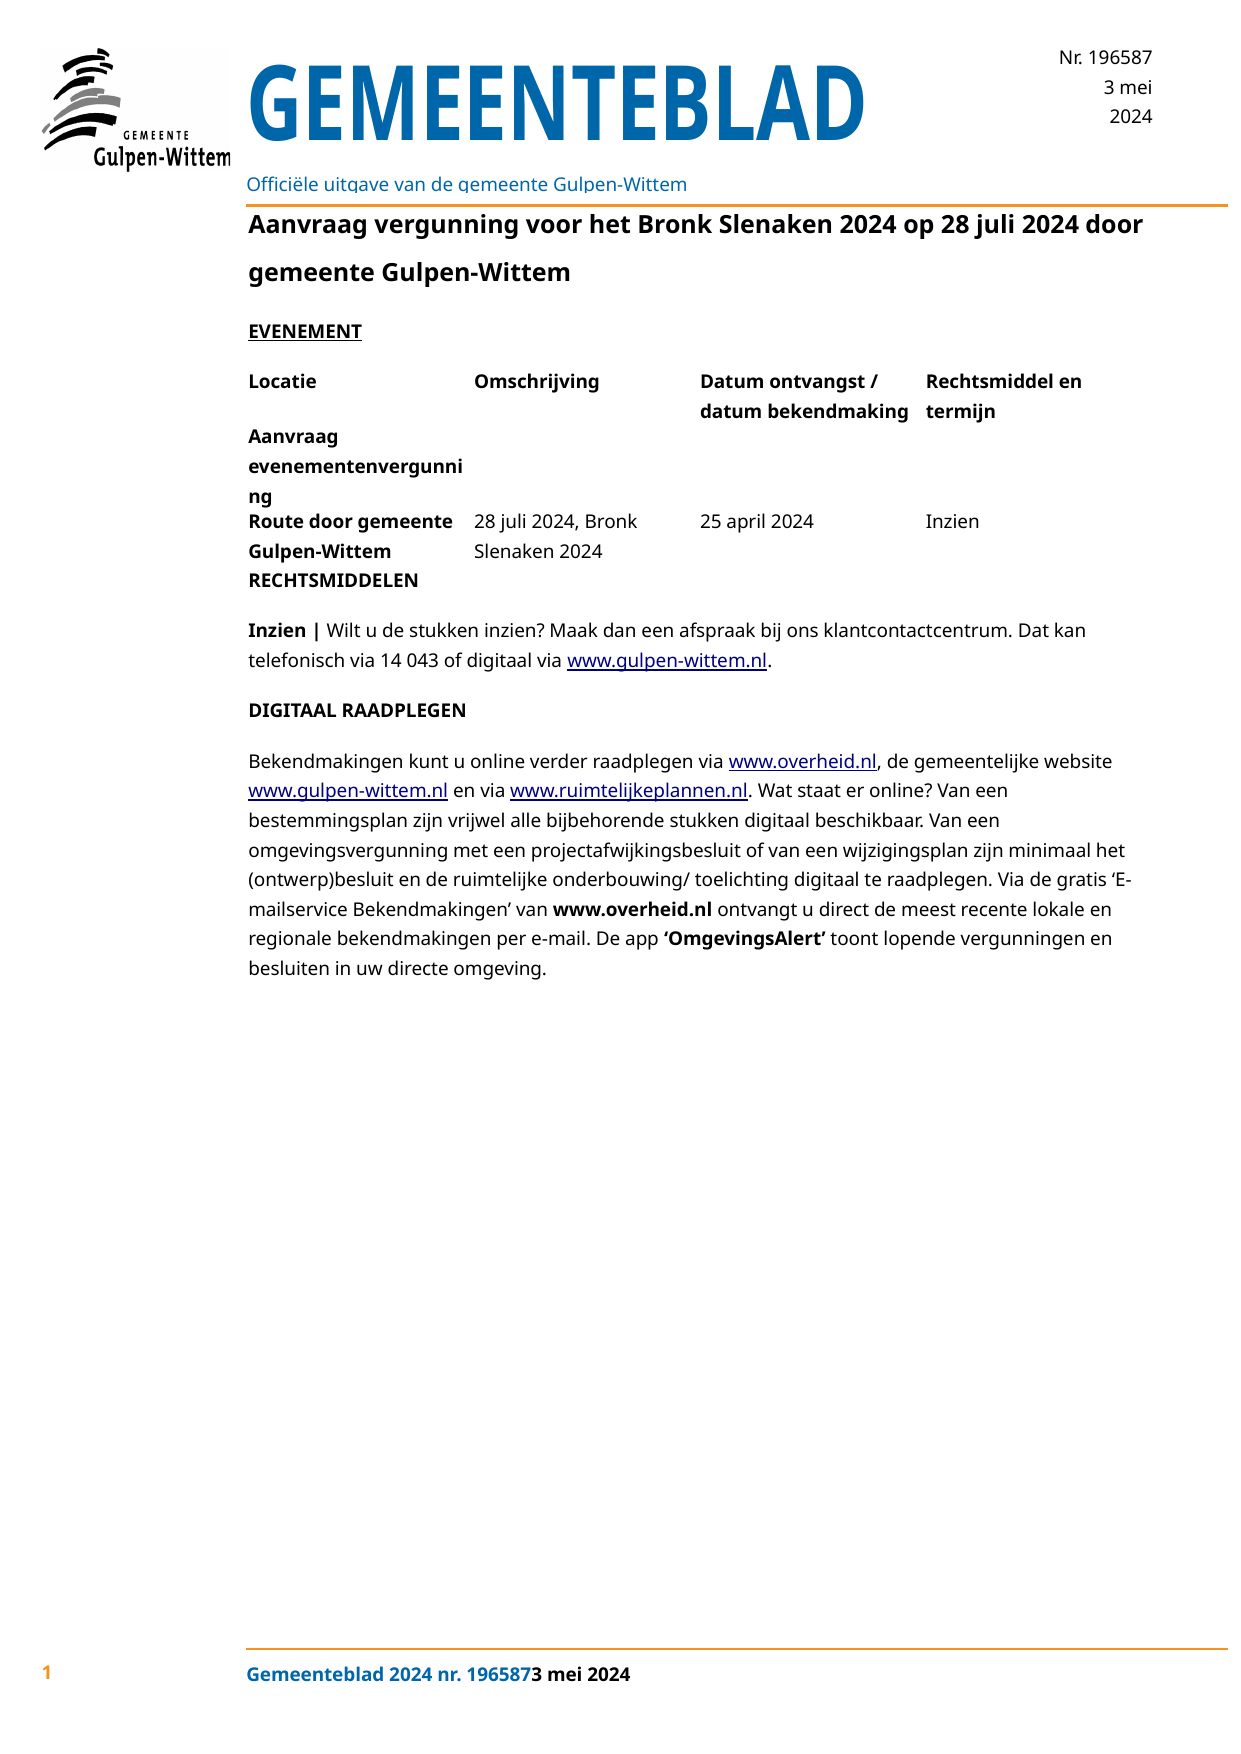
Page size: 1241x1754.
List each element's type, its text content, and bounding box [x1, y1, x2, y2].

table_cell [700, 424, 926, 509]
text Bekendmakingen kunt u online verder raadplegen via www.overheid.nl, de gemeentelijke website www.gulpen-wittem.nl en via www.ruimtelijkeplannen.nl. Wat staat er online? Van een bestemmingsplan zijn vrijwel alle bijbehorende stukken digitaal beschikbaar. Van een omgevingsvergunning met een projectafwijkingsbesluit of van een wijzigingsplan zijn minimaal het (ontwerp)besluit en de ruimtelijke onderbouwing/ toelichting digitaal te raadplegen. Via de gratis ‘E-mailservice Bekendmakingen’ van www.overheid.nl ontvangt u direct de meest recente lokale en regionale bekendmakingen per e-mail. De app ‘OmgevingsAlert’ toont lopende vergunningen en besluiten in uw directe omgeving. [248, 748, 1152, 981]
text RECHTSMIDDELEN [248, 567, 1152, 593]
table_cell [926, 424, 1152, 509]
table_header Omschrijving [474, 369, 700, 424]
table_cell Route door gemeente Gulpen-Wittem [248, 509, 474, 564]
text Aanvraag vergunning voor het Bronk Slenaken 2024 op 28 juli 2024 door gemeente Gulpen-Wittem [248, 207, 1152, 288]
picture [41, 47, 231, 172]
table_cell [474, 424, 700, 509]
table_cell 25 april 2024 [700, 509, 926, 564]
table_cell Aanvraag evenementenvergunning [248, 424, 474, 509]
text EVENEMENT [248, 318, 1152, 344]
table_header Locatie [248, 369, 474, 424]
text Inzien | Wilt u de stukken inzien? Maak dan een afspraak bij ons klantcontactcentrum. Dat kan telefonisch via 14 043 of digitaal via www.gulpen-wittem.nl. [248, 618, 1152, 673]
table_header Rechtsmiddel en termijn [926, 369, 1152, 424]
table_cell 28 juli 2024, Bronk Slenaken 2024 [474, 509, 700, 564]
text DIGITAAL RAADPLEGEN [248, 698, 1152, 723]
table_header Datum ontvangst / datum bekendmaking [700, 369, 926, 424]
table_cell Inzien [926, 509, 1152, 564]
